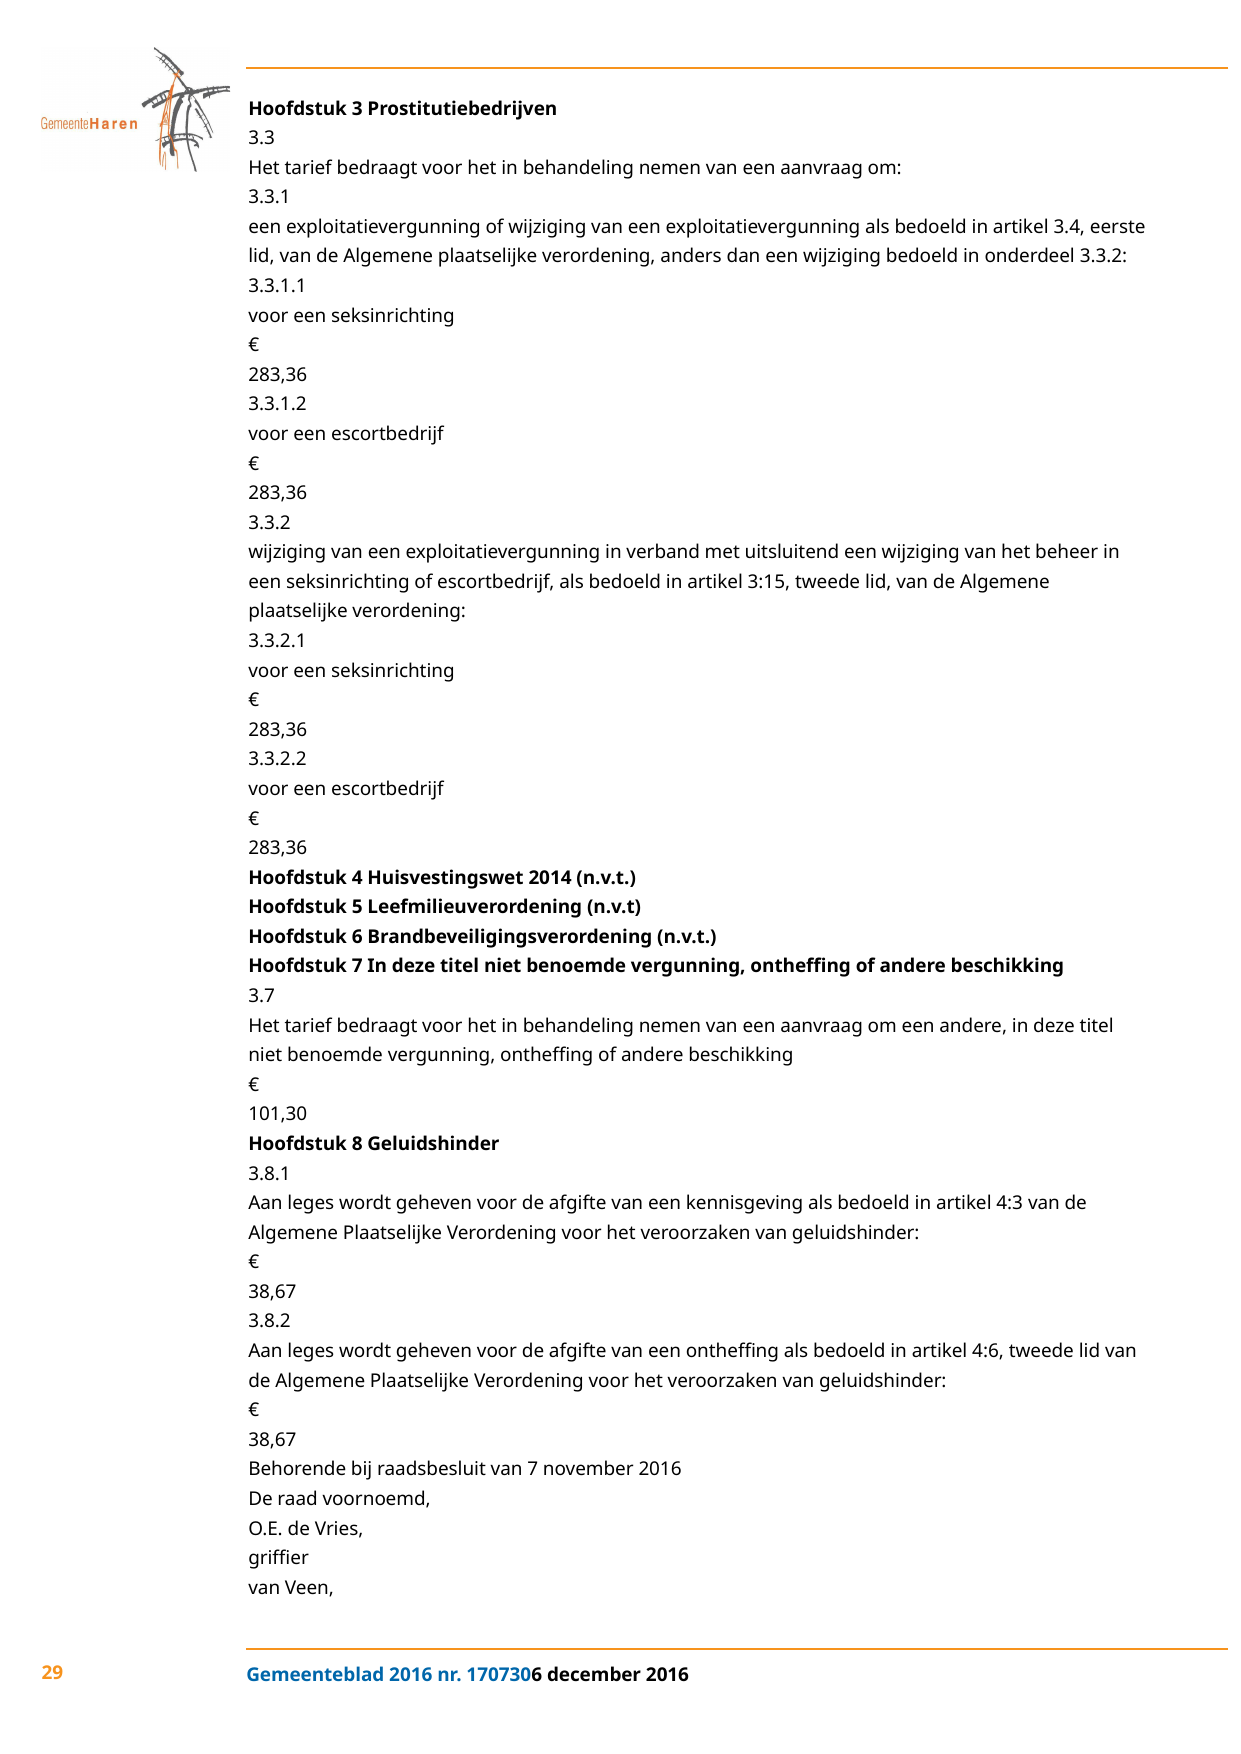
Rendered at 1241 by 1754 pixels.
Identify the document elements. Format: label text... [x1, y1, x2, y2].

text 3.3.2 [248, 509, 1152, 535]
text 3.8.1 [248, 1160, 1152, 1186]
text wijziging van een exploitatievergunning in verband met uitsluitend een wijziging van het beheer in een seksinrichting of escortbedrijf, als bedoeld in artikel 3:15, tweede lid, van de Algemene plaatselijke verordening: [248, 538, 1152, 623]
text Het tarief bedraagt voor het in behandeling nemen van een aanvraag om een andere, in deze titel niet benoemde vergunning, ontheffing of andere beschikking [248, 1012, 1152, 1067]
text Het tarief bedraagt voor het in behandeling nemen van een aanvraag om: [248, 154, 1152, 180]
text O.E. de Vries, [248, 1515, 1152, 1541]
text 3.3.2.2 [248, 746, 1152, 771]
text voor een escortbedrijf [248, 775, 1152, 801]
text 3.3.1.2 [248, 391, 1152, 416]
text 283,36 [248, 361, 1152, 387]
text Hoofdstuk 8 Geluidshinder [248, 1130, 1152, 1156]
text € [248, 805, 1152, 831]
text een exploitatievergunning of wijziging van een exploitatievergunning als bedoeld in artikel 3.4, eerste lid, van de Algemene plaatselijke verordening, anders dan een wijziging bedoeld in onderdeel 3.3.2: [248, 213, 1152, 268]
text griffier [248, 1544, 1152, 1570]
text Hoofdstuk 6 Brandbeveiligingsverordening (n.v.t.) [248, 923, 1152, 949]
text 101,30 [248, 1101, 1152, 1126]
text 3.7 [248, 982, 1152, 1008]
text € [248, 686, 1152, 712]
text € [248, 1396, 1152, 1422]
text 283,36 [248, 834, 1152, 860]
text Aan leges wordt geheven voor de afgifte van een ontheffing als bedoeld in artikel 4:6, tweede lid van de Algemene Plaatselijke Verordening voor het veroorzaken van geluidshinder: [248, 1337, 1152, 1393]
text De raad voornoemd, [248, 1485, 1152, 1511]
text 3.3 [248, 124, 1152, 150]
text Hoofdstuk 5 Leefmilieuverordening (n.v.t) [248, 893, 1152, 919]
text voor een seksinrichting [248, 302, 1152, 328]
text 38,67 [248, 1426, 1152, 1452]
text Aan leges wordt geheven voor de afgifte van een kennisgeving als bedoeld in artikel 4:3 van de Algemene Plaatselijke Verordening voor het veroorzaken van geluidshinder: [248, 1189, 1152, 1245]
picture [41, 47, 231, 172]
text 3.3.1.1 [248, 272, 1152, 298]
text € [248, 1248, 1152, 1274]
text 283,36 [248, 479, 1152, 505]
text voor een seksinrichting [248, 657, 1152, 683]
text 3.3.2.1 [248, 627, 1152, 653]
text € [248, 331, 1152, 357]
text voor een escortbedrijf [248, 420, 1152, 446]
text € [248, 450, 1152, 476]
text 283,36 [248, 716, 1152, 742]
text Hoofdstuk 7 In deze titel niet benoemde vergunning, ontheffing of andere beschikking [248, 953, 1152, 978]
text van Veen, [248, 1574, 1152, 1600]
text 38,67 [248, 1278, 1152, 1304]
text 3.3.1 [248, 183, 1152, 209]
text 3.8.2 [248, 1308, 1152, 1333]
text Hoofdstuk 3 Prostitutiebedrijven [248, 95, 1152, 121]
text Behorende bij raadsbesluit van 7 november 2016 [248, 1456, 1152, 1481]
text € [248, 1071, 1152, 1097]
text Hoofdstuk 4 Huisvestingswet 2014 (n.v.t.) [248, 864, 1152, 890]
